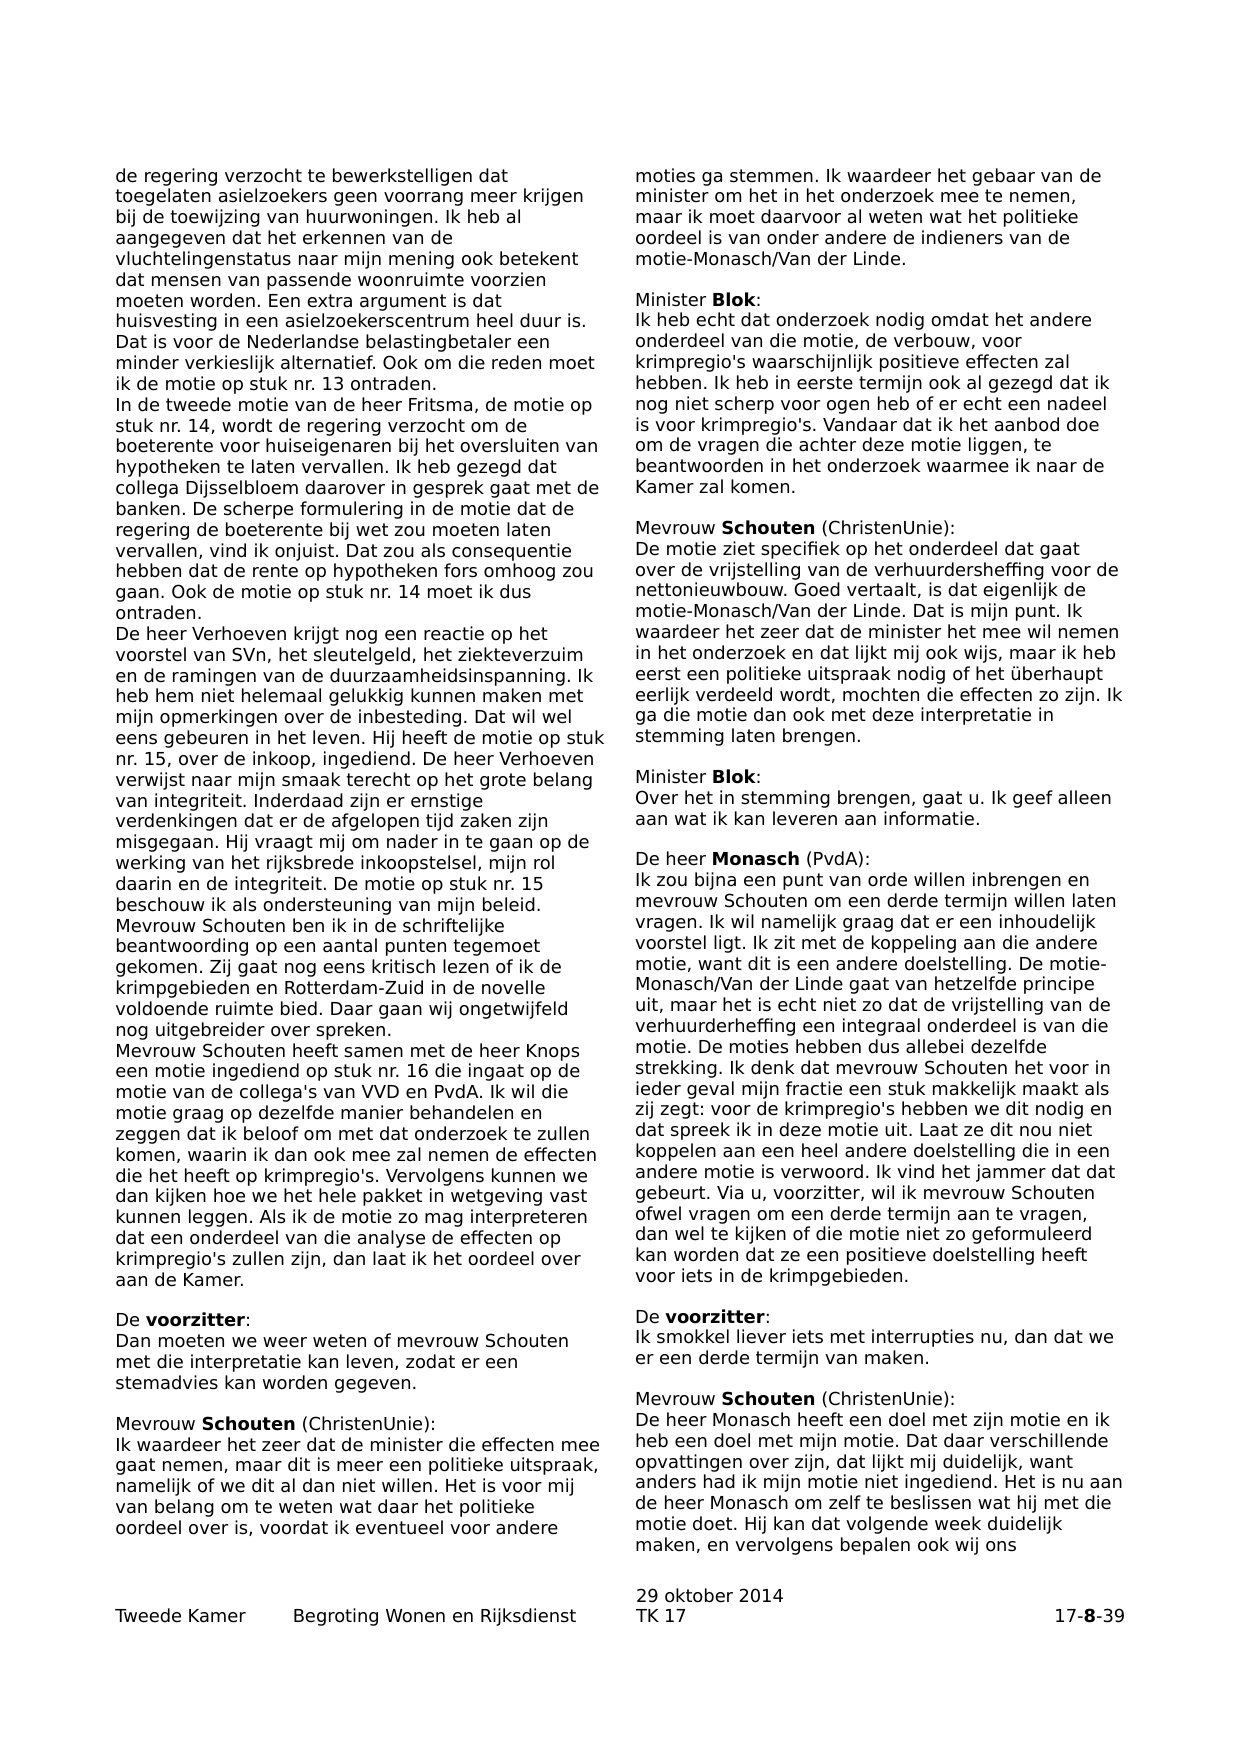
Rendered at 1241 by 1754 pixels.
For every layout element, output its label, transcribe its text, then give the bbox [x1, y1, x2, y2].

text Mevrouw Schouten ben ik in de schriftelijke beantwoording op een aantal punten tegemoet gekomen. Zij gaat nog eens kritisch lezen of ik de krimpgebieden en Rotterdam-Zuid in de novelle voldoende ruimte bied. Daar gaan wij ongetwijfeld nog uitgebreider over spreken. [115, 915, 605, 1040]
text De motie ziet specifiek op het onderdeel dat gaat over de vrijstelling van de verhuurdersheffing voor de nettonieuwbouw. Goed vertaalt, is dat eigenlijk de motie-Monasch/Van der Linde. Dat is mijn punt. Ik waardeer het zeer dat de minister het mee wil nemen in het onderzoek en dat lijkt mij ook wijs, maar ik heb eerst een politieke uitspraak nodig of het überhaupt eerlijk verdeeld wordt, mochten die effecten zo zijn. Ik ga die motie dan ook met deze interpretatie in stemming laten brengen. [635, 538, 1125, 747]
text De voorzitter: [115, 1310, 605, 1331]
text Over het in stemming brengen, gaat u. Ik geef alleen aan wat ik kan leveren aan informatie. [635, 787, 1125, 829]
text Dan moeten we weer weten of mevrouw Schouten met die interpretatie kan leven, zodat er een stemadvies kan worden gegeven. [115, 1331, 605, 1393]
text Ik waardeer het zeer dat de minister die effecten mee gaat nemen, maar dit is meer een politieke uitspraak, namelijk of we dit al dan niet willen. Het is voor mij van belang om te weten wat daar het politieke oordeel over is, voordat ik eventueel voor andere [115, 1434, 605, 1538]
text Mevrouw Schouten (ChristenUnie): [635, 518, 1125, 538]
text De heer Verhoeven krijgt nog een reactie op het voorstel van SVn, het sleutelgeld, het ziekteverzuim en de ramingen van de duurzaamheidsinspanning. Ik heb hem niet helemaal gelukkig kunnen maken met mijn opmerkingen over de inbesteding. Dat wil wel eens gebeuren in het leven. Hij heeft de motie op stuk nr. 15, over de inkoop, ingediend. De heer Verhoeven verwijst naar mijn smaak terecht op het grote belang van integriteit. Inderdaad zijn er ernstige verdenkingen dat er de afgelopen tijd zaken zijn misgegaan. Hij vraagt mij om nader in te gaan op de werking van het rijksbrede inkoopstelsel, mijn rol daarin en de integriteit. De motie op stuk nr. 15 beschouw ik als ondersteuning van mijn beleid. [115, 624, 605, 915]
text De heer Monasch heeft een doel met zijn motie en ik heb een doel met mijn motie. Dat daar verschillende opvattingen over zijn, dat lijkt mij duidelijk, want anders had ik mijn motie niet ingediend. Het is nu aan de heer Monasch om zelf te beslissen wat hij met die motie doet. Hij kan dat volgende week duidelijk maken, en vervolgens bepalen ook wij ons [635, 1410, 1125, 1556]
text Mevrouw Schouten (ChristenUnie): [635, 1389, 1125, 1410]
text moties ga stemmen. Ik waardeer het gebaar van de minister om het in het onderzoek mee te nemen, maar ik moet daarvoor al weten wat het politieke oordeel is van onder andere de indieners van de motie-Monasch/Van der Linde. [635, 165, 1125, 269]
text Ik heb echt dat onderzoek nodig omdat het andere onderdeel van die motie, de verbouw, voor krimpregio's waarschijnlijk positieve effecten zal hebben. Ik heb in eerste termijn ook al gezegd dat ik nog niet scherp voor ogen heb of er echt een nadeel is voor krimpregio's. Vandaar dat ik het aanbod doe om de vragen die achter deze motie liggen, te beantwoorden in het onderzoek waarmee ik naar de Kamer zal komen. [635, 310, 1125, 498]
text Ik smokkel liever iets met interrupties nu, dan dat we er een derde termijn van maken. [635, 1327, 1125, 1369]
text De voorzitter: [635, 1307, 1125, 1327]
text de regering verzocht te bewerkstelligen dat toegelaten asielzoekers geen voorrang meer krijgen bij de toewijzing van huurwoningen. Ik heb al aangegeven dat het erkennen van de vluchtelingenstatus naar mijn mening ook betekent dat mensen van passende woonruimte voorzien moeten worden. Een extra argument is dat huisvesting in een asielzoekerscentrum heel duur is. Dat is voor de Nederlandse belastingbetaler een minder verkieslijk alternatief. Ook om die reden moet ik de motie op stuk nr. 13 ontraden. [115, 165, 605, 394]
text In de tweede motie van de heer Fritsma, de motie op stuk nr. 14, wordt de regering verzocht om de boeterente voor huiseigenaren bij het oversluiten van hypotheken te laten vervallen. Ik heb gezegd dat collega Dijsselbloem daarover in gesprek gaat met de banken. De scherpe formulering in de motie dat de regering de boeterente bij wet zou moeten laten vervallen, vind ik onjuist. Dat zou als consequentie hebben dat de rente op hypotheken fors omhoog zou gaan. Ook de motie op stuk nr. 14 moet ik dus ontraden. [115, 394, 605, 624]
text Ik zou bijna een punt van orde willen inbrengen en mevrouw Schouten om een derde termijn willen laten vragen. Ik wil namelijk graag dat er een inhoudelijk voorstel ligt. Ik zit met de koppeling aan die andere motie, want dit is een andere doelstelling. De motie-Monasch/Van der Linde gaat van hetzelfde principe uit, maar het is echt niet zo dat de vrijstelling van de verhuurderheffing een integraal onderdeel is van die motie. De moties hebben dus allebei dezelfde strekking. Ik denk dat mevrouw Schouten het voor in ieder geval mijn fractie een stuk makkelijk maakt als zij zegt: voor de krimpregio's hebben we dit nodig en dat spreek ik in deze motie uit. Laat ze dit nou niet koppelen aan een heel andere doelstelling die in een andere motie is verwoord. Ik vind het jammer dat dat gebeurt. Via u, voorzitter, wil ik mevrouw Schouten ofwel vragen om een derde termijn aan te vragen, dan wel te kijken of die motie niet zo geformuleerd kan worden dat ze een positieve doelstelling heeft voor iets in de krimpgebieden. [635, 870, 1125, 1287]
text De heer Monasch (PvdA): [635, 849, 1125, 870]
text Minister Blok: [635, 767, 1125, 787]
text Minister Blok: [635, 289, 1125, 310]
text Mevrouw Schouten (ChristenUnie): [115, 1413, 605, 1434]
text Mevrouw Schouten heeft samen met de heer Knops een motie ingediend op stuk nr. 16 die ingaat op de motie van de collega's van VVD en PvdA. Ik wil die motie graag op dezelfde manier behandelen en zeggen dat ik beloof om met dat onderzoek te zullen komen, waarin ik dan ook mee zal nemen de effecten die het heeft op krimpregio's. Vervolgens kunnen we dan kijken hoe we het hele pakket in wetgeving vast kunnen leggen. Als ik de motie zo mag interpreteren dat een onderdeel van die analyse de effecten op krimpregio's zullen zijn, dan laat ik het oordeel over aan de Kamer. [115, 1040, 605, 1290]
